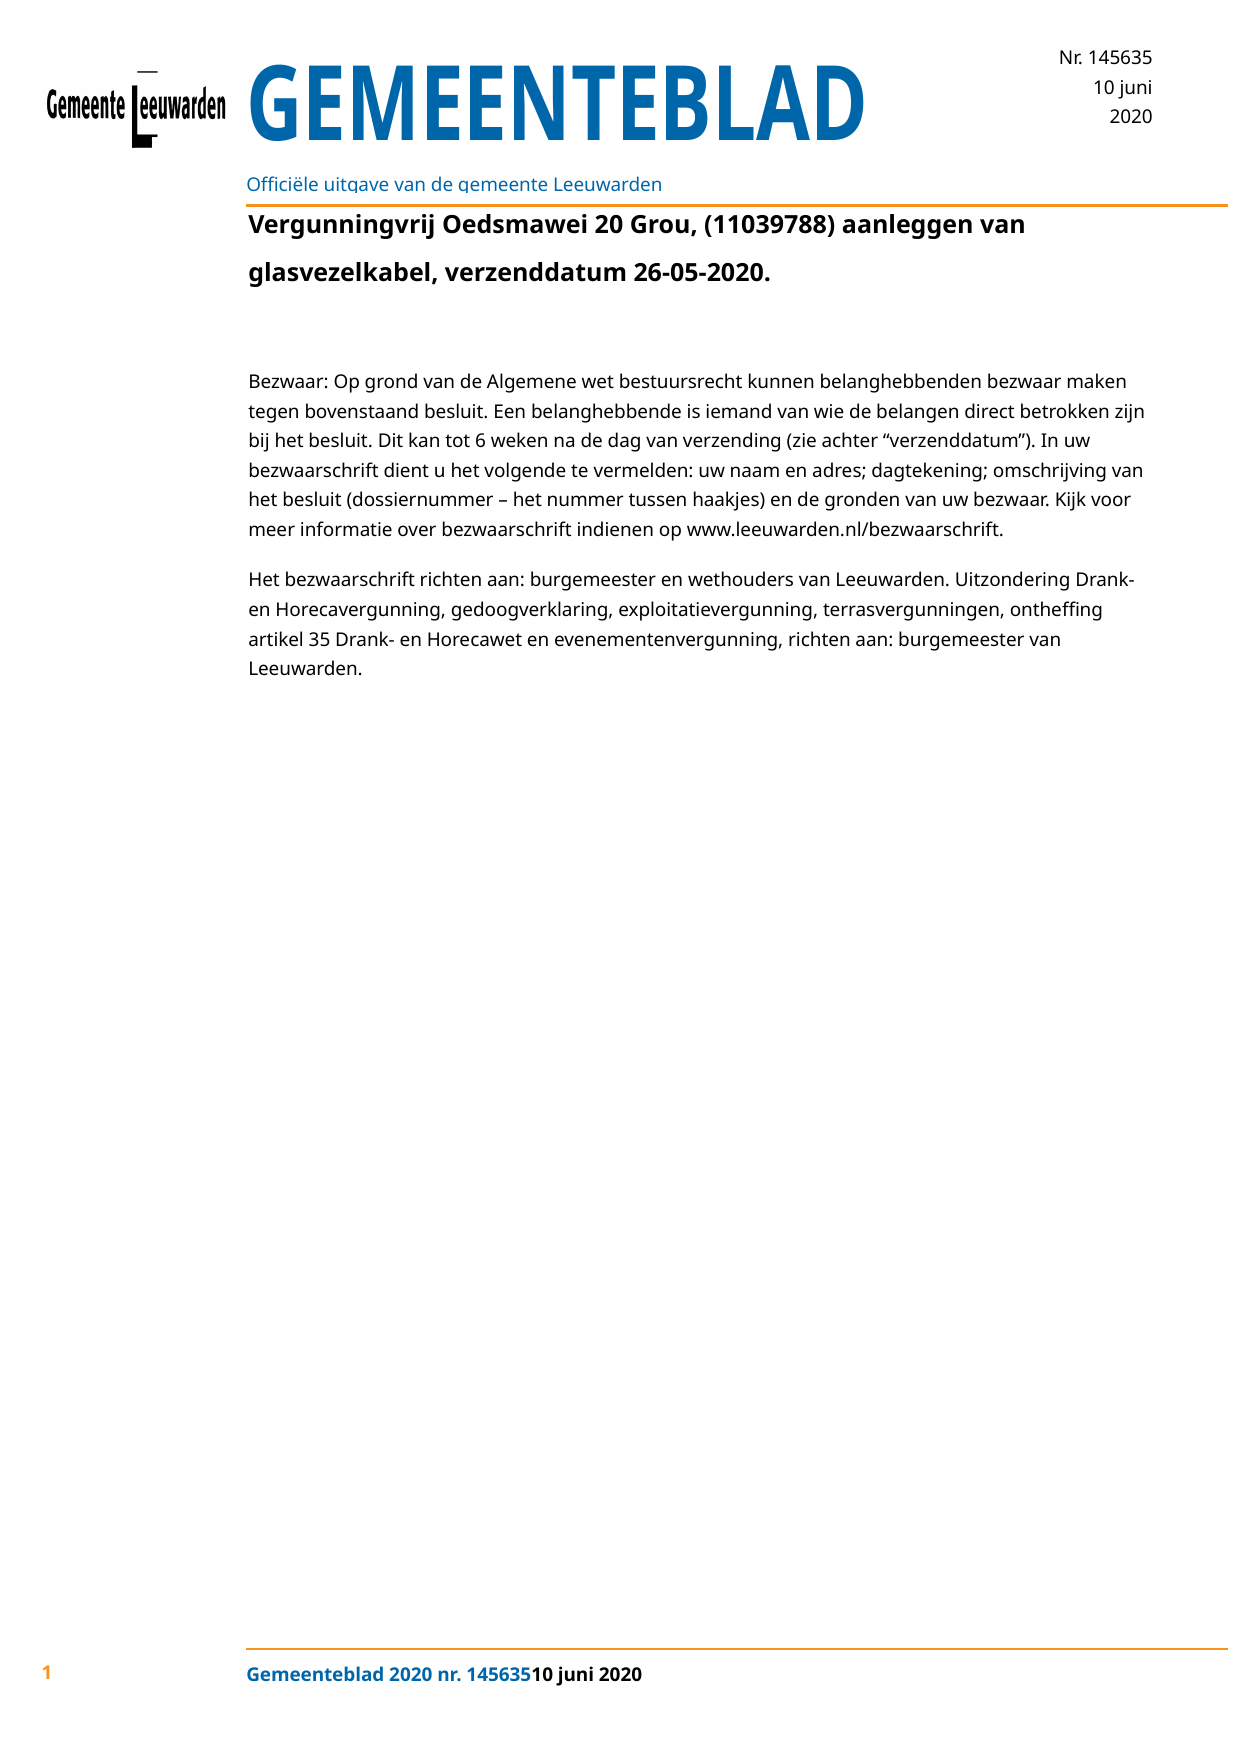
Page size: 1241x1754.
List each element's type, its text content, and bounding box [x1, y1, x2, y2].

picture [41, 47, 231, 172]
text Het bezwaarschrift richten aan: burgemeester en wethouders van Leeuwarden. Uitzondering Drank- en Horecavergunning, gedoogverklaring, exploitatievergunning, terrasvergunningen, ontheffing artikel 35 Drank- en Horecawet en evenementenvergunning, richten aan: burgemeester van Leeuwarden. [248, 567, 1152, 681]
text Bezwaar: Op grond van de Algemene wet bestuursrecht kunnen belanghebbenden bezwaar maken tegen bovenstaand besluit. Een belanghebbende is iemand van wie de belangen direct betrokken zijn bij het besluit. Dit kan tot 6 weken na de dag van verzending (zie achter “verzenddatum”). In uw bezwaarschrift dient u het volgende te vermelden: uw naam en adres; dagtekening; omschrijving van het besluit (dossiernummer – het nummer tussen haakjes) en de gronden van uw bezwaar. Kijk voor meer informatie over bezwaarschrift indienen op www.leeuwarden.nl/bezwaarschrift. [248, 368, 1152, 542]
text Vergunningvrij Oedsmawei 20 Grou, (11039788) aanleggen van glasvezelkabel, verzenddatum 26-05-2020. [248, 207, 1152, 288]
